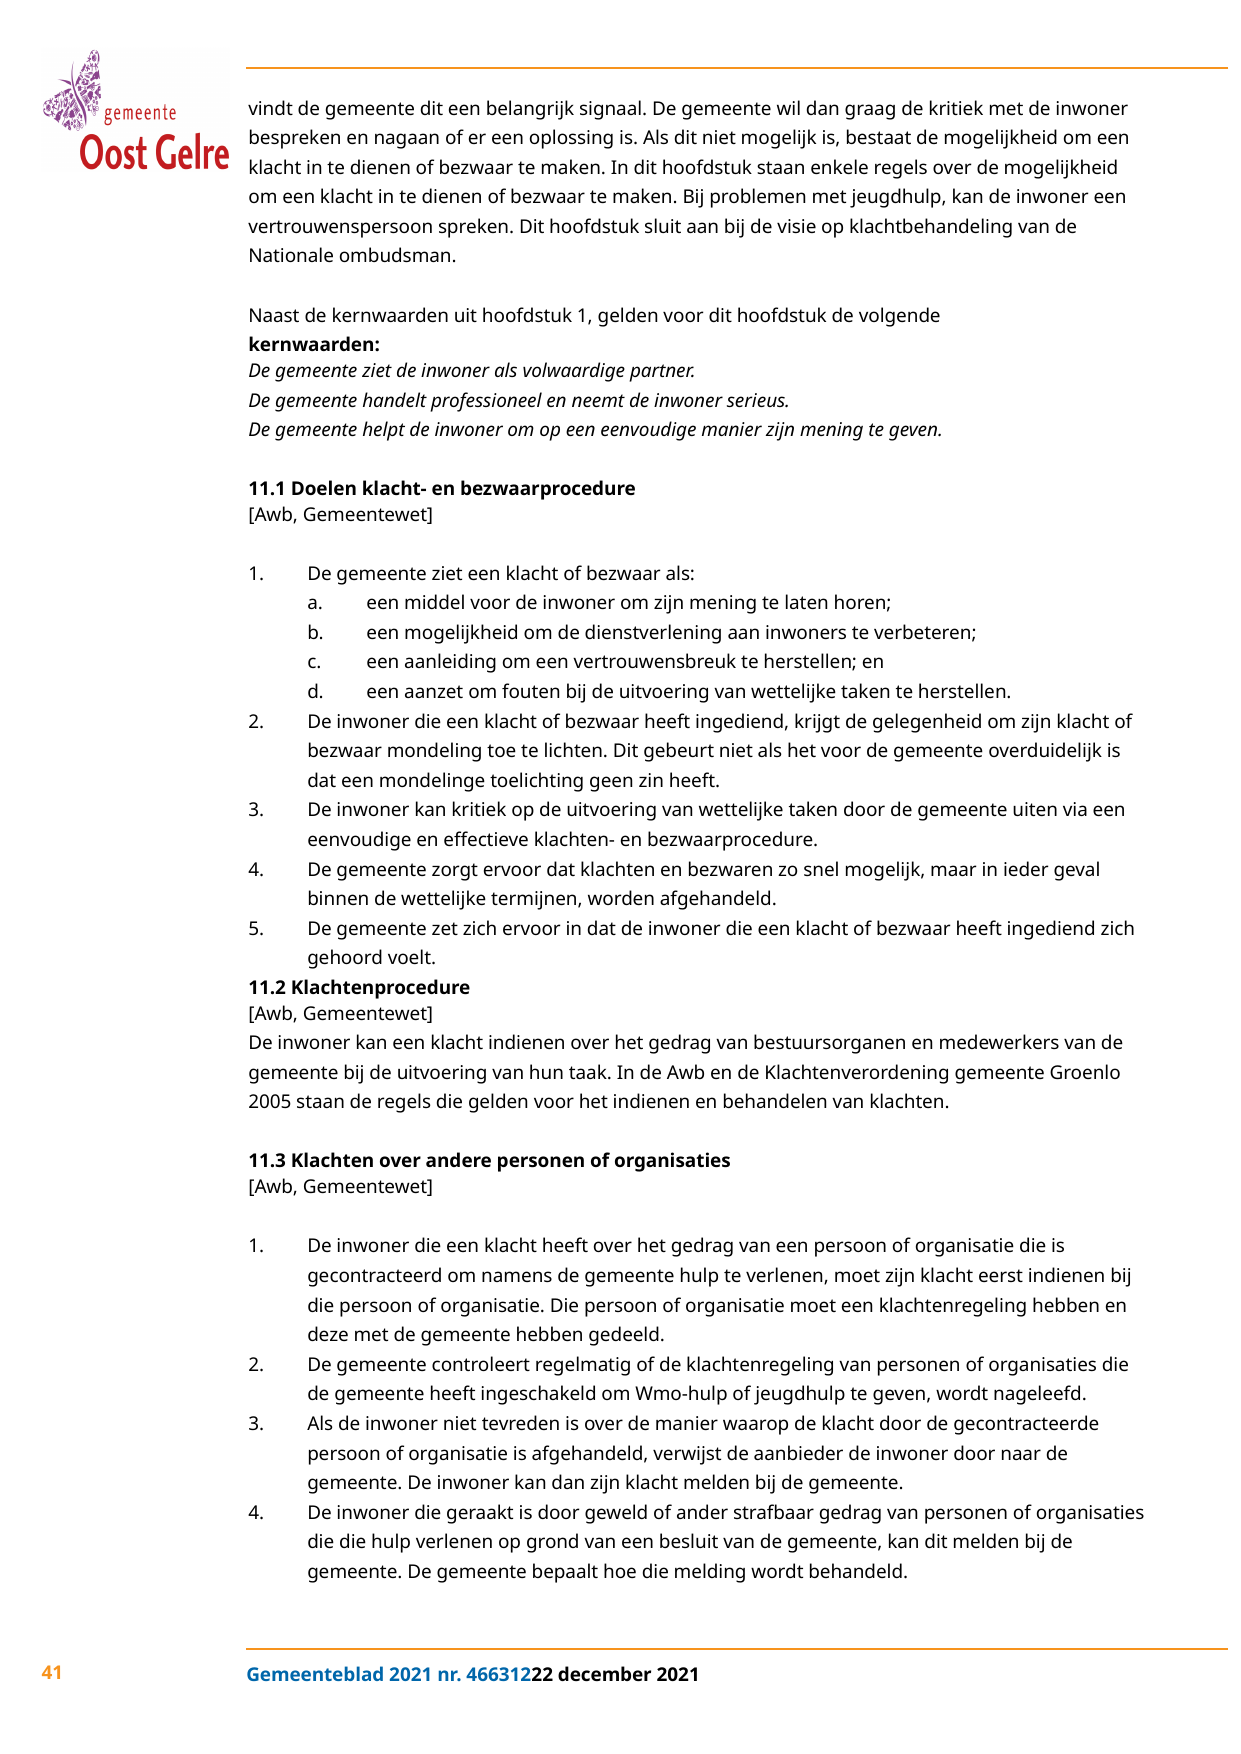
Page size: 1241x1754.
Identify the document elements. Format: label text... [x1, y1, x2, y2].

text [Awb, Gemeentewet] [248, 1000, 1152, 1026]
table_cell De gemeente ziet de inwoner als volwaardige partner. De gemeente handelt professioneel en neemt de inwoner serieus. De gemeente helpt de inwoner om op een eenvoudige manier zijn mening te geven. [248, 357, 1152, 442]
text [Awb, Gemeentewet] [248, 501, 1152, 526]
list De gemeente controleert regelmatig of de klachtenregeling van personen of organisaties die de gemeente heeft ingeschakeld om Wmo-hulp of jeugdhulp te geven, wordt nageleefd. [248, 1351, 1152, 1406]
text 11.1 Doelen klacht- en bezwaarprocedure [248, 475, 1152, 501]
list een middel voor de inwoner om zijn mening te laten horen; [307, 589, 1152, 615]
table_header Naast de kernwaarden uit hoofdstuk 1, gelden voor dit hoofdstuk de volgende kernwaarden: [248, 302, 1152, 357]
text [Awb, Gemeentewet] [248, 1173, 1152, 1199]
picture [41, 47, 231, 172]
list De gemeente zorgt ervoor dat klachten en bezwaren zo snel mogelijk, maar in ieder geval binnen de wettelijke termijnen, worden afgehandeld. [248, 856, 1152, 911]
text 11.3 Klachten over andere personen of organisaties [248, 1148, 1152, 1173]
list De inwoner die geraakt is door geweld of ander strafbaar gedrag van personen of organisaties die die hulp verlenen op grond van een besluit van de gemeente, kan dit melden bij de gemeente. De gemeente bepaalt hoe die melding wordt behandeld. [248, 1499, 1152, 1584]
list een aanleiding om een vertrouwensbreuk te herstellen; en [307, 649, 1152, 674]
text 11.2 Klachtenprocedure [248, 974, 1152, 1000]
list De inwoner die een klacht heeft over het gedrag van een persoon of organisatie die is gecontracteerd om namens de gemeente hulp te verlenen, moet zijn klacht eerst indienen bij die persoon of organisatie. Die persoon of organisatie moet een klachtenregeling hebben en deze met de gemeente hebben gedeeld. [248, 1233, 1152, 1347]
list De gemeente zet zich ervoor in dat de inwoner die een klacht of bezwaar heeft ingediend zich gehoord voelt. [248, 915, 1152, 970]
text De inwoner kan een klacht indienen over het gedrag van bestuursorganen en medewerkers van de gemeente bij de uitvoering van hun taak. In de Awb en de Klachtenverordening gemeente Groenlo 2005 staan de regels die gelden voor het indienen en behandelen van klachten. [248, 1029, 1152, 1114]
list De gemeente ziet een klacht of bezwaar als: [248, 560, 1152, 586]
list Als de inwoner niet tevreden is over de manier waarop de klacht door de gecontracteerde persoon of organisatie is afgehandeld, verwijst de aanbieder de inwoner door naar de gemeente. De inwoner kan dan zijn klacht melden bij de gemeente. [248, 1410, 1152, 1495]
list een mogelijkheid om de dienstverlening aan inwoners te verbeteren; [307, 619, 1152, 645]
list De inwoner die een klacht of bezwaar heeft ingediend, krijgt de gelegenheid om zijn klacht of bezwaar mondeling toe te lichten. Dit gebeurt niet als het voor de gemeente overduidelijk is dat een mondelinge toelichting geen zin heeft. [248, 708, 1152, 793]
list De inwoner kan kritiek op de uitvoering van wettelijke taken door de gemeente uiten via een eenvoudige en effectieve klachten- en bezwaarprocedure. [248, 797, 1152, 852]
text vindt de gemeente dit een belangrijk signaal. De gemeente wil dan graag de kritiek met de inwoner bespreken en nagaan of er een oplossing is. Als dit niet mogelijk is, bestaat de mogelijkheid om een klacht in te dienen of bezwaar te maken. In dit hoofdstuk staan enkele regels over de mogelijkheid om een klacht in te dienen of bezwaar te maken. Bij problemen met jeugdhulp, kan de inwoner een vertrouwenspersoon spreken. Dit hoofdstuk sluit aan bij de visie op klachtbehandeling van de Nationale ombudsman. [248, 95, 1152, 268]
list een aanzet om fouten bij de uitvoering van wettelijke taken te herstellen. [307, 678, 1152, 704]
